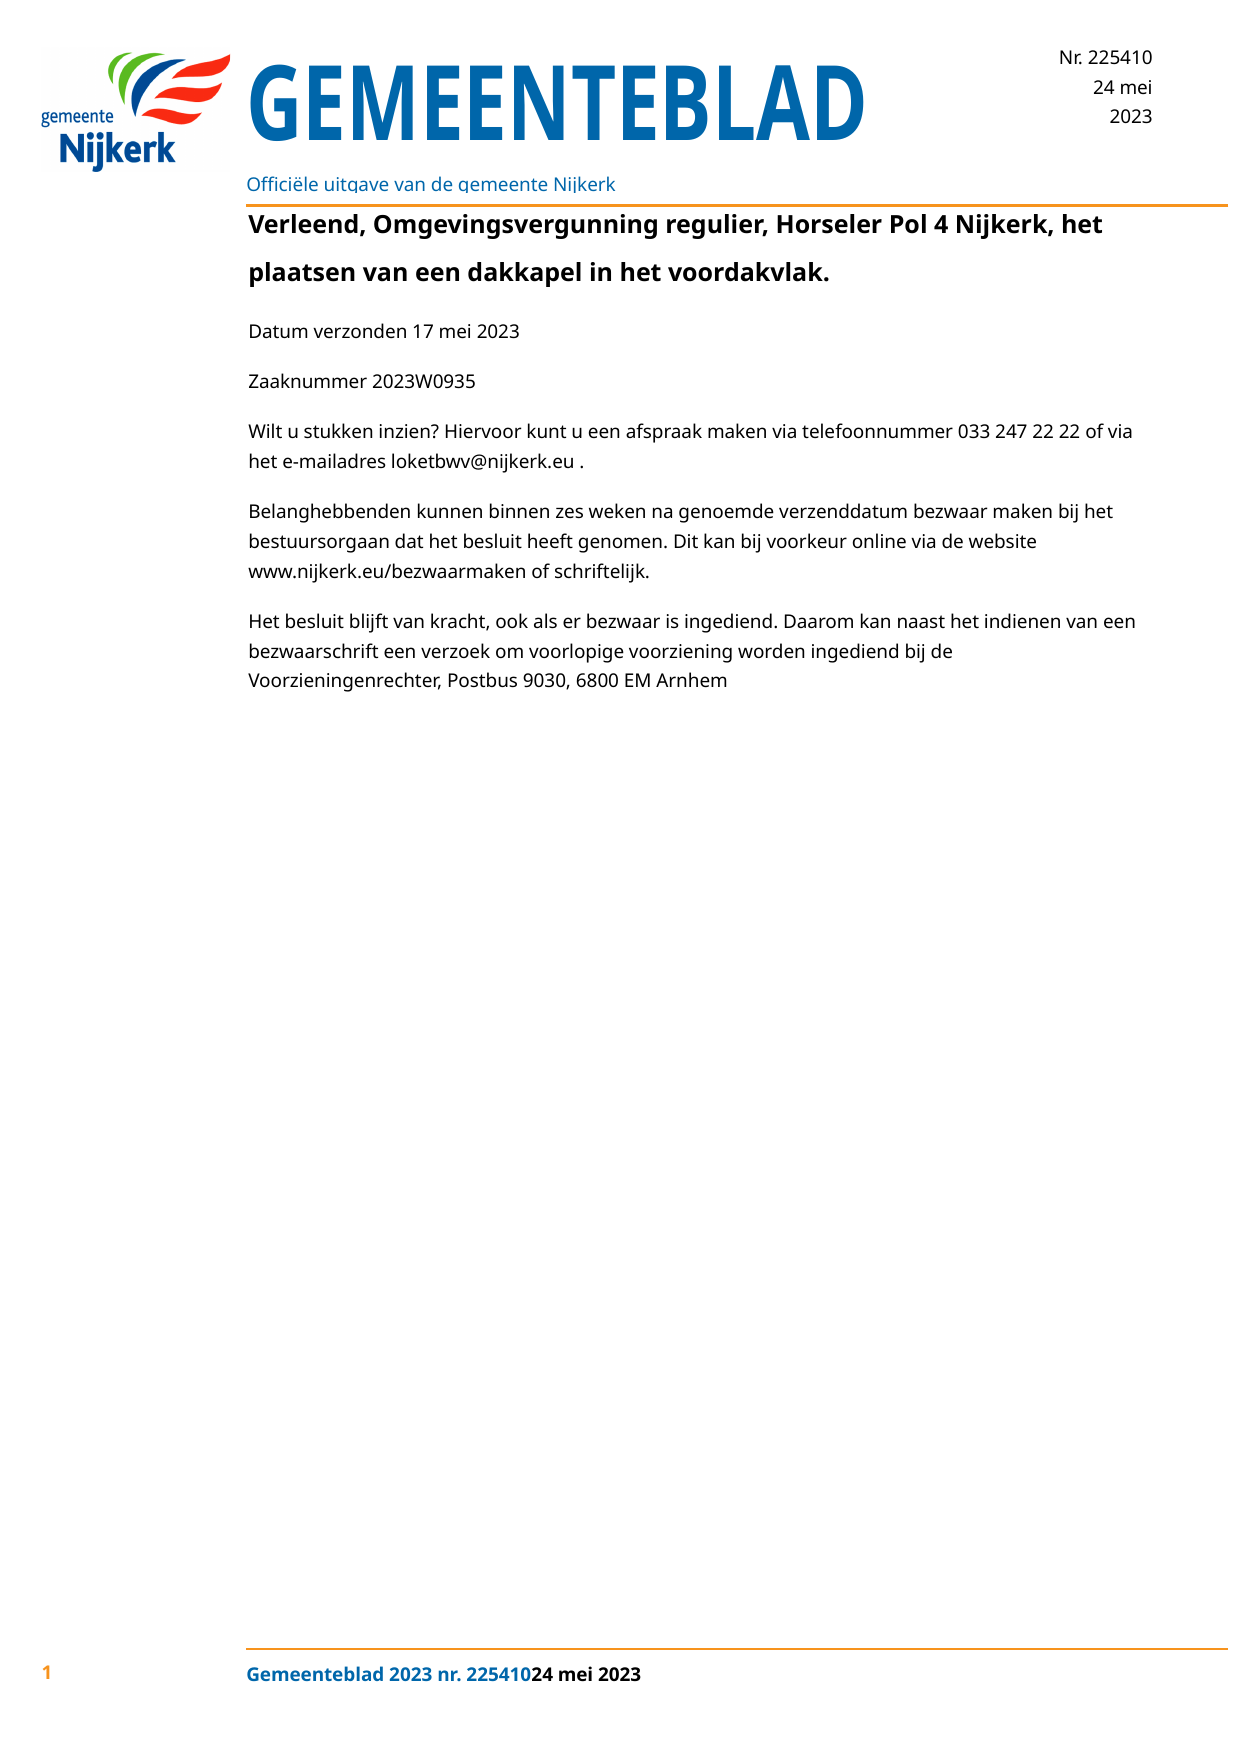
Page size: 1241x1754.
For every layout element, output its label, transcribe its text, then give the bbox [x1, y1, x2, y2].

text Wilt u stukken inzien? Hiervoor kunt u een afspraak maken via telefoonnummer 033 247 22 22 of via het e-mailadres loketbwv@nijkerk.eu . [248, 419, 1152, 474]
picture [41, 47, 231, 172]
text Zaaknummer 2023W0935 [248, 368, 1152, 394]
text Datum verzonden 17 mei 2023 [248, 318, 1152, 344]
text Verleend, Omgevingsvergunning regulier, Horseler Pol 4 Nijkerk, het plaatsen van een dakkapel in het voordakvlak. [248, 207, 1152, 288]
text Belanghebbenden kunnen binnen zes weken na genoemde verzenddatum bezwaar maken bij het bestuursorgaan dat het besluit heeft genomen. Dit kan bij voorkeur online via de website www.nijkerk.eu/bezwaarmaken of schriftelijk. [248, 499, 1152, 584]
text Het besluit blijft van kracht, ook als er bezwaar is ingediend. Daarom kan naast het indienen van een bezwaarschrift een verzoek om voorlopige voorziening worden ingediend bij de Voorzieningenrechter, Postbus 9030, 6800 EM Arnhem [248, 608, 1152, 693]
